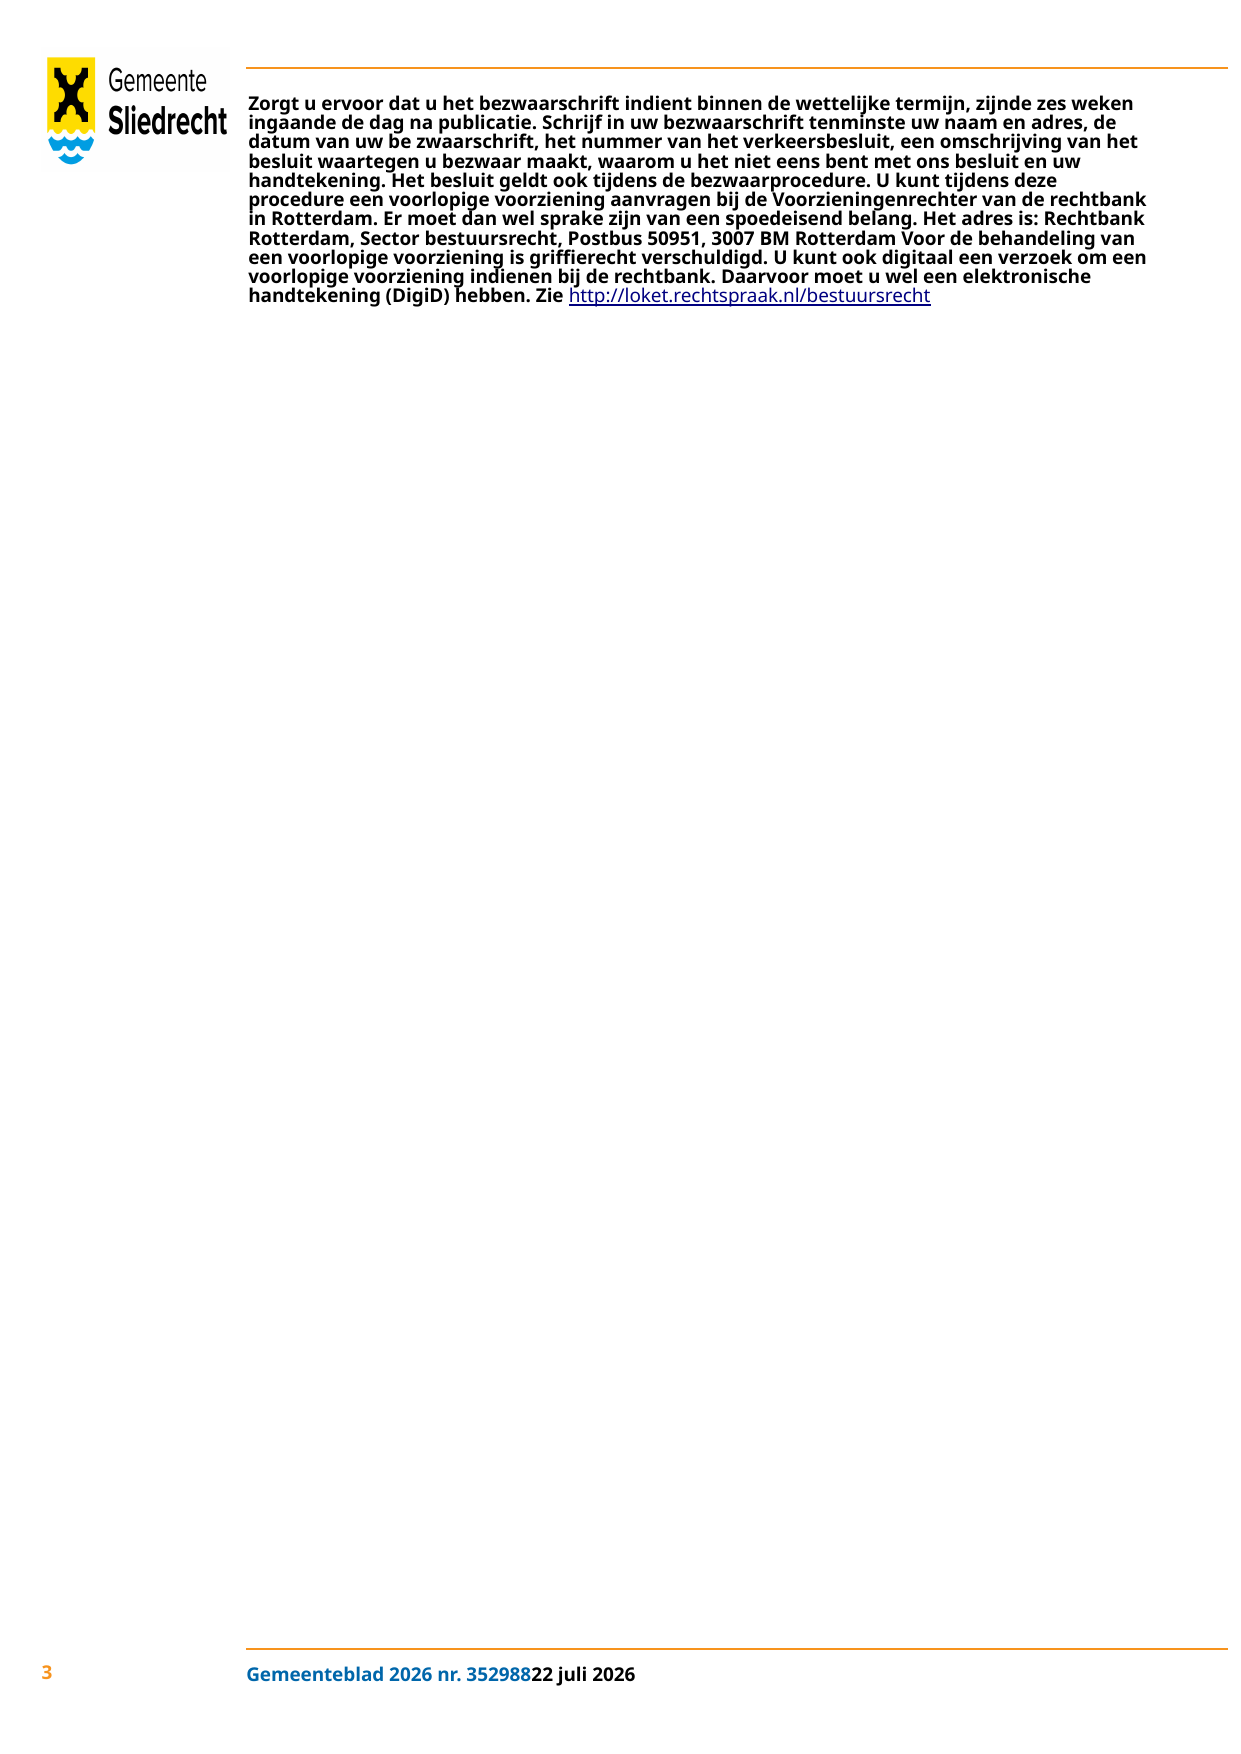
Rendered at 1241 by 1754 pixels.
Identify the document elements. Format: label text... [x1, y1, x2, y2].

text Zorgt u ervoor dat u het bezwaarschrift indient binnen de wettelijke termijn, zijnde zes weken ingaande de dag na publicatie. Schrijf in uw bezwaarschrift tenminste uw naam en adres, de datum van uw be zwaarschrift, het nummer van het verkeersbesluit, een omschrijving van het besluit waartegen u bezwaar maakt, waarom u het niet eens bent met ons besluit en uw handtekening. Het besluit geldt ook tijdens de bezwaarprocedure. U kunt tijdens deze procedure een voorlopige voorziening aanvragen bij de Voorzieningenrechter van de rechtbank in Rotterdam. Er moet dan wel sprake zijn van een spoedeisend belang. Het adres is: Rechtbank Rotterdam, Sector bestuursrecht, Postbus 50951, 3007 BM Rotterdam Voor de behandeling van een voorlopige voorziening is griffierecht verschuldigd. U kunt ook digitaal een verzoek om een voorlopige voorziening indienen bij de rechtbank. Daarvoor moet u wel een elektronische handtekening (DigiD) hebben. Zie http://loket.rechtspraak.nl/bestuursrecht [248, 95, 1152, 307]
picture [41, 47, 231, 172]
